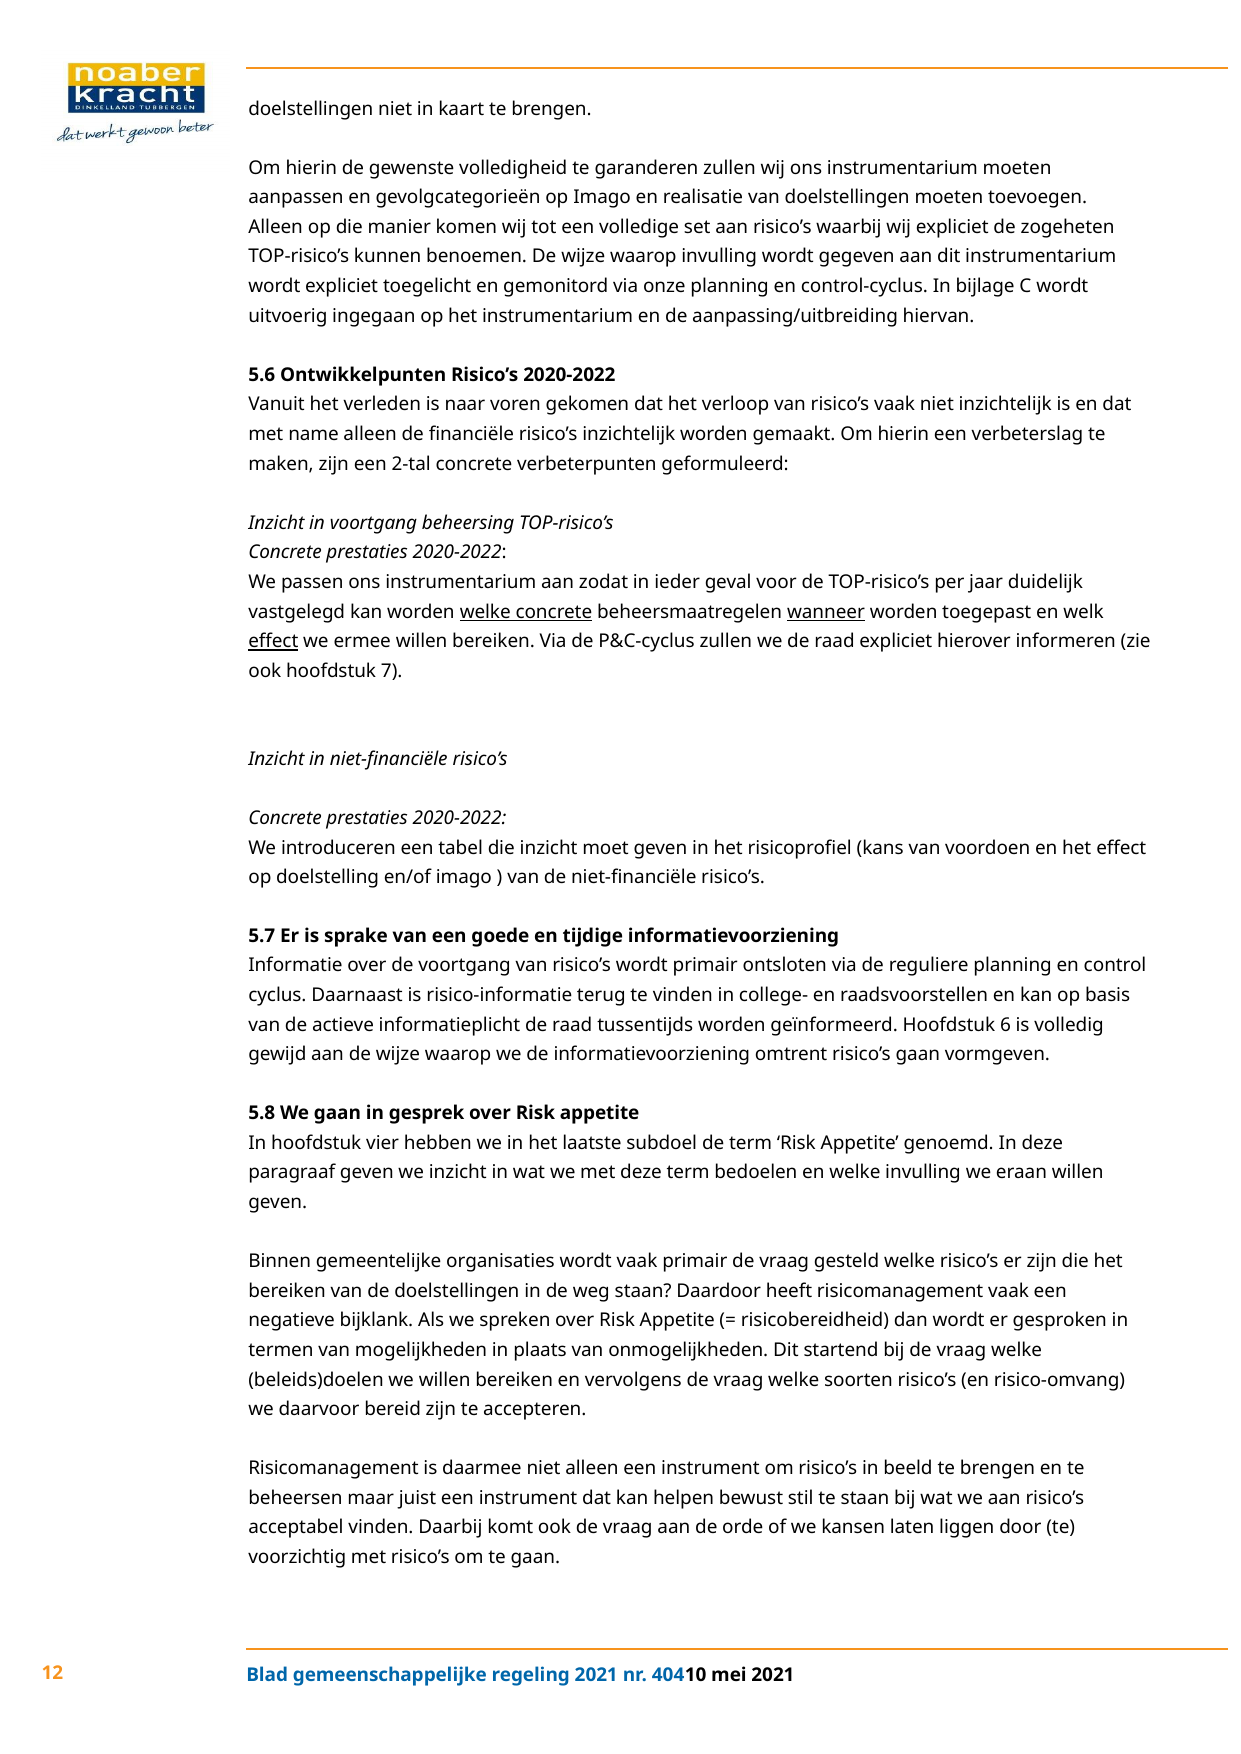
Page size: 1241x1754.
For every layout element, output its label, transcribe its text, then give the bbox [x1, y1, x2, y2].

text 5.8 We gaan in gesprek over Risk appetite [248, 1099, 1152, 1125]
text In hoofdstuk vier hebben we in het laatste subdoel de term ‘Risk Appetite’ genoemd. In deze paragraaf geven we inzicht in wat we met deze term bedoelen en welke invulling we eraan willen geven. [248, 1129, 1152, 1214]
table_header Inzicht in niet-financiële risico’s Concrete prestaties 2020-2022: We introduceren een tabel die inzicht moet geven in het risicoprofiel (kans van voordoen en het effect op doelstelling en/of imago ) van de niet-financiële risico’s. [248, 745, 1152, 889]
text Alleen op die manier komen wij tot een volledige set aan risico’s waarbij wij expliciet de zogeheten TOP-risico’s kunnen benoemen. De wijze waarop invulling wordt gegeven aan dit instrumentarium wordt expliciet toegelicht en gemonitord via onze planning en control-cyclus. In bijlage C wordt uitvoerig ingegaan op het instrumentarium en de aanpassing/uitbreiding hiervan. [248, 213, 1152, 328]
text 5.7 Er is sprake van een goede en tijdige informatievoorziening [248, 922, 1152, 948]
table_header Inzicht in voortgang beheersing TOP-risico’s Concrete prestaties 2020-2022: We passen ons instrumentarium aan zodat in ieder geval voor de TOP-risico’s per jaar duidelijk vastgelegd kan worden welke concrete beheersmaatregelen wanneer worden toegepast en welk effect we ermee willen bereiken. Via de P&C-cyclus zullen we de raad expliciet hierover informeren (zie ook hoofdstuk 7). [248, 509, 1152, 712]
text Risicomanagement is daarmee niet alleen een instrument om risico’s in beeld te brengen en te beheersen maar juist een instrument dat kan helpen bewust stil te staan bij wat we aan risico’s acceptabel vinden. Daarbij komt ook de vraag aan de orde of we kansen laten liggen door (te) voorzichtig met risico’s om te gaan. [248, 1454, 1152, 1569]
picture [41, 47, 231, 172]
text Om hierin de gewenste volledigheid te garanderen zullen wij ons instrumentarium moeten aanpassen en gevolgcategorieën op Imago en realisatie van doelstellingen moeten toevoegen. [248, 154, 1152, 209]
text 5.6 Ontwikkelpunten Risico’s 2020-2022 [248, 361, 1152, 387]
text Binnen gemeentelijke organisaties wordt vaak primair de vraag gesteld welke risico’s er zijn die het bereiken van de doelstellingen in de weg staan? Daardoor heeft risicomanagement vaak een negatieve bijklank. Als we spreken over Risk Appetite (= risicobereidheid) dan wordt er gesproken in termen van mogelijkheden in plaats van onmogelijkheden. Dit startend bij de vraag welke (beleids)doelen we willen bereiken en vervolgens de vraag welke soorten risico’s (en risico-omvang) we daarvoor bereid zijn te accepteren. [248, 1247, 1152, 1421]
text doelstellingen niet in kaart te brengen. [248, 95, 1152, 121]
text Vanuit het verleden is naar voren gekomen dat het verloop van risico’s vaak niet inzichtelijk is en dat met name alleen de financiële risico’s inzichtelijk worden gemaakt. Om hierin een verbeterslag te maken, zijn een 2-tal concrete verbeterpunten geformuleerd: [248, 391, 1152, 476]
text Informatie over de voortgang van risico’s wordt primair ontsloten via de reguliere planning en control cyclus. Daarnaast is risico-informatie terug te vinden in college- en raadsvoorstellen en kan op basis van de actieve informatieplicht de raad tussentijds worden geïnformeerd. Hoofdstuk 6 is volledig gewijd aan de wijze waarop we de informatievoorziening omtrent risico’s gaan vormgeven. [248, 952, 1152, 1066]
